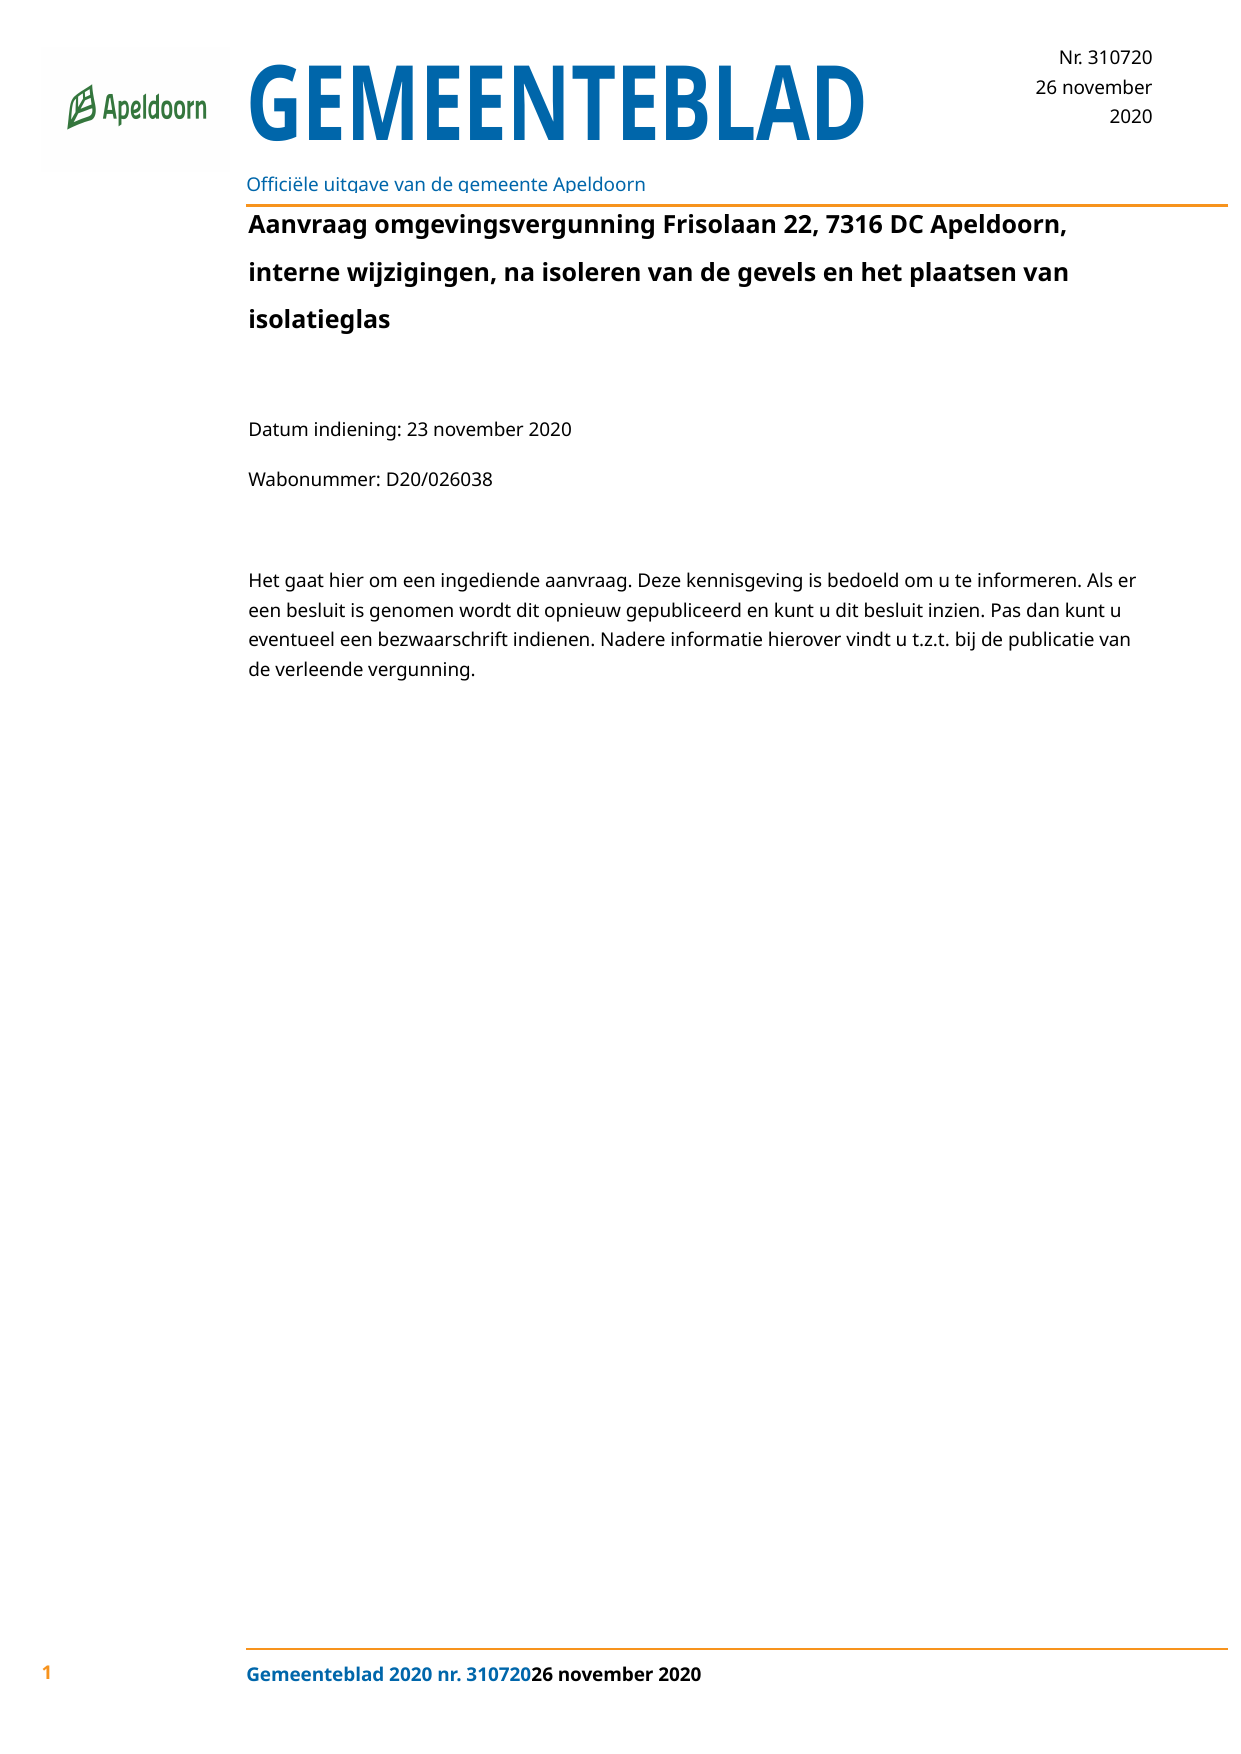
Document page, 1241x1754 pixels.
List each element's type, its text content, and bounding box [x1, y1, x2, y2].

text Datum indiening: 23 november 2020 [248, 416, 1152, 442]
text Wabonummer: D20/026038 [248, 466, 1152, 492]
text Aanvraag omgevingsvergunning Frisolaan 22, 7316 DC Apeldoorn, interne wijzigingen, na isoleren van de gevels en het plaatsen van isolatieglas [248, 207, 1152, 336]
picture [41, 47, 231, 172]
text Het gaat hier om een ingediende aanvraag. Deze kennisgeving is bedoeld om u te informeren. Als er een besluit is genomen wordt dit opnieuw gepubliceerd en kunt u dit besluit inzien. Pas dan kunt u eventueel een bezwaarschrift indienen. Nadere informatie hierover vindt u t.z.t. bij de publicatie van de verleende vergunning. [248, 567, 1152, 682]
